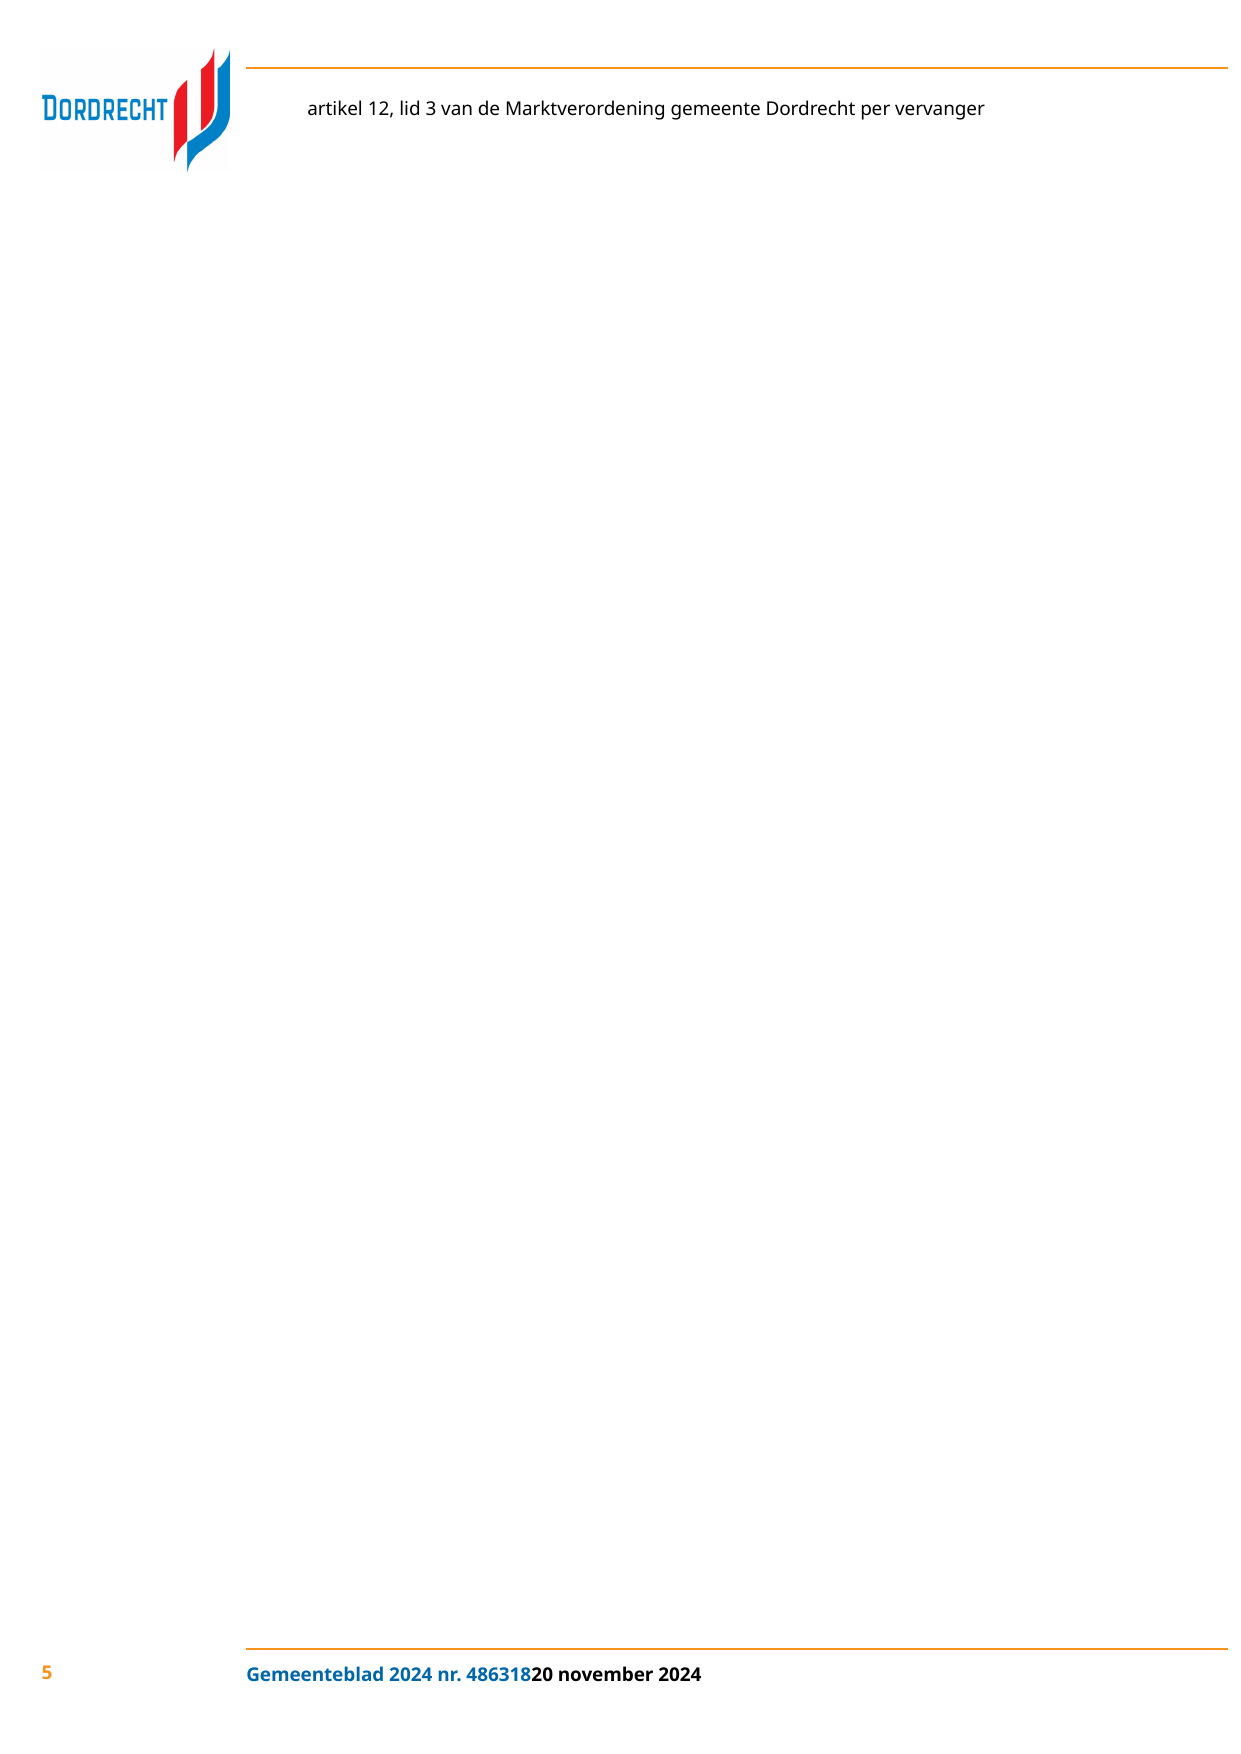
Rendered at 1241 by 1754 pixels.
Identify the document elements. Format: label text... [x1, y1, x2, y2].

table_cell [1015, 95, 1152, 121]
table_cell artikel 12, lid 3 van de Marktverordening gemeente Dordrecht per vervanger [248, 95, 1015, 121]
picture [41, 47, 231, 172]
